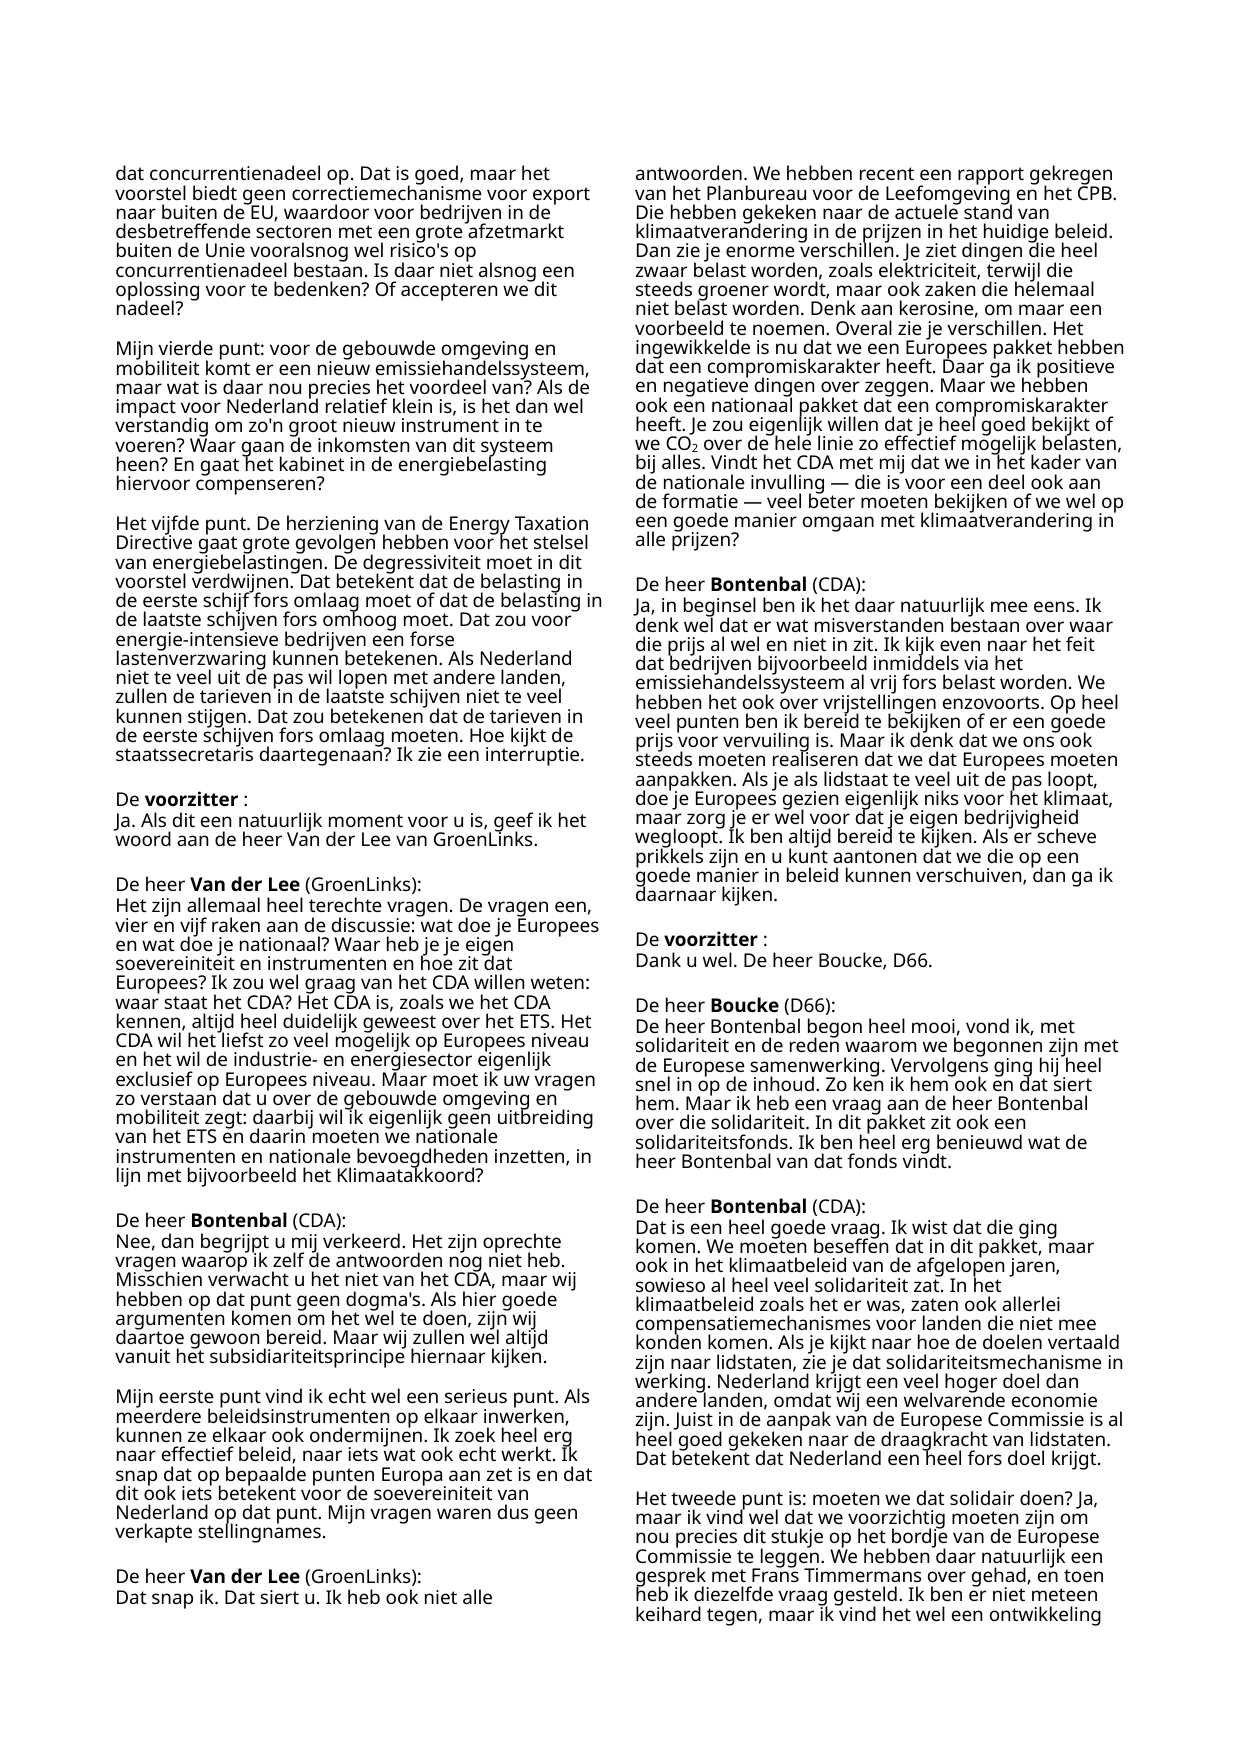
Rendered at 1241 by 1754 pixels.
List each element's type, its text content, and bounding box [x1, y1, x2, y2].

text Het vijfde punt. De herziening van de Energy Taxation Directive gaat grote gevolgen hebben voor het stelsel van energiebelastingen. De degressiviteit moet in dit voorstel verdwijnen. Dat betekent dat de belasting in de eerste schijf fors omlaag moet of dat de belasting in de laatste schijven fors omhoog moet. Dat zou voor energie-intensieve bedrijven een forse lastenverzwaring kunnen betekenen. Als Nederland niet te veel uit de pas wil lopen met andere landen, zullen de tarieven in de laatste schijven niet te veel kunnen stijgen. Dat zou betekenen dat de tarieven in de eerste schijven fors omlaag moeten. Hoe kijkt de staatssecretaris daartegenaan? Ik zie een interruptie. [115, 515, 605, 766]
text Mijn vierde punt: voor de gebouwde omgeving en mobiliteit komt er een nieuw emissiehandelssysteem, maar wat is daar nou precies het voordeel van? Als de impact voor Nederland relatief klein is, is het dan wel verstandig om zo'n groot nieuw instrument in te voeren? Waar gaan de inkomsten van dit systeem heen? En gaat het kabinet in de energiebelasting hiervoor compenseren? [115, 340, 605, 494]
text De voorzitter : [115, 786, 605, 812]
text De heer Bontenbal (CDA): [635, 572, 1125, 597]
text De heer Boucke (D66): [635, 992, 1125, 1018]
text De heer Bontenbal (CDA): [635, 1193, 1125, 1219]
text Dat is een heel goede vraag. Ik wist dat die ging komen. We moeten beseffen dat in dit pakket, maar ook in het klimaatbeleid van de afgelopen jaren, sowieso al heel veel solidariteit zat. In het klimaatbeleid zoals het er was, zaten ook allerlei compensatiemechanismes voor landen die niet mee konden komen. Als je kijkt naar hoe de doelen vertaald zijn naar lidstaten, zie je dat solidariteitsmechanisme in werking. Nederland krijgt een veel hoger doel dan andere landen, omdat wij een welvarende economie zijn. Juist in de aanpak van de Europese Commissie is al heel goed gekeken naar de draagkracht van lidstaten. Dat betekent dat Nederland een heel fors doel krijgt. [635, 1219, 1125, 1469]
text Het zijn allemaal heel terechte vragen. De vragen een, vier en vijf raken aan de discussie: wat doe je Europees en wat doe je nationaal? Waar heb je je eigen soevereiniteit en instrumenten en hoe zit dat Europees? Ik zou wel graag van het CDA willen weten: waar staat het CDA? Het CDA is, zoals we het CDA kennen, altijd heel duidelijk geweest over het ETS. Het CDA wil het liefst zo veel mogelijk op Europees niveau en het wil de industrie- en energiesector eigenlijk exclusief op Europees niveau. Maar moet ik uw vragen zo verstaan dat u over de gebouwde omgeving en mobiliteit zegt: daarbij wil ik eigenlijk geen uitbreiding van het ETS en daarin moeten we nationale instrumenten en nationale bevoegdheden inzetten, in lijn met bijvoorbeeld het Klimaatakkoord? [115, 897, 605, 1186]
text dat concurrentienadeel op. Dat is goed, maar het voorstel biedt geen correctiemechanisme voor export naar buiten de EU, waardoor voor bedrijven in de desbetreffende sectoren met een grote afzetmarkt buiten de Unie vooralsnog wel risico's op concurrentienadeel bestaan. Is daar niet alsnog een oplossing voor te bedenken? Of accepteren we dit nadeel? [115, 165, 605, 319]
text Nee, dan begrijpt u mij verkeerd. Het zijn oprechte vragen waarop ik zelf de antwoorden nog niet heb. Misschien verwacht u het niet van het CDA, maar wij hebben op dat punt geen dogma's. Als hier goede argumenten komen om het wel te doen, zijn wij daartoe gewoon bereid. Maar wij zullen wel altijd vanuit het subsidiariteitsprincipe hiernaar kijken. [115, 1233, 605, 1368]
text Het tweede punt is: moeten we dat solidair doen? Ja, maar ik vind wel dat we voorzichtig moeten zijn om nou precies dit stukje op het bordje van de Europese Commissie te leggen. We hebben daar natuurlijk een gesprek met Frans Timmermans over gehad, en toen heb ik diezelfde vraag gesteld. Ik ben er niet meteen keihard tegen, maar ik vind het wel een ontwikkeling [635, 1490, 1125, 1625]
text Dank u wel. De heer Boucke, D66. [635, 952, 1125, 971]
text Ja, in beginsel ben ik het daar natuurlijk mee eens. Ik denk wel dat er wat misverstanden bestaan over waar die prijs al wel en niet in zit. Ik kijk even naar het feit dat bedrijven bijvoorbeeld inmiddels via het emissiehandelssysteem al vrij fors belast worden. We hebben het ook over vrijstellingen enzovoorts. Op heel veel punten ben ik bereid te bekijken of er een goede prijs voor vervuiling is. Maar ik denk dat we ons ook steeds moeten realiseren dat we dat Europees moeten aanpakken. Als je als lidstaat te veel uit de pas loopt, doe je Europees gezien eigenlijk niks voor het klimaat, maar zorg je er wel voor dat je eigen bedrijvigheid wegloopt. Ik ben altijd bereid te kijken. Als er scheve prikkels zijn en u kunt aantonen dat we die op een goede manier in beleid kunnen verschuiven, dan ga ik daarnaar kijken. [635, 597, 1125, 906]
text De heer Bontenbal begon heel mooi, vond ik, met solidariteit en de reden waarom we begonnen zijn met de Europese samenwerking. Vervolgens ging hij heel snel in op de inhoud. Zo ken ik hem ook en dat siert hem. Maar ik heb een vraag aan de heer Bontenbal over die solidariteit. In dit pakket zit ook een solidariteitsfonds. Ik ben heel erg benieuwd wat de heer Bontenbal van dat fonds vindt. [635, 1018, 1125, 1172]
text Ja. Als dit een natuurlijk moment voor u is, geef ik het woord aan de heer Van der Lee van GroenLinks. [115, 812, 605, 851]
text Dat snap ik. Dat siert u. Ik heb ook niet alle [115, 1589, 605, 1608]
text De heer Bontenbal (CDA): [115, 1207, 605, 1233]
text De heer Van der Lee (GroenLinks): [115, 1563, 605, 1589]
text Mijn eerste punt vind ik echt wel een serieus punt. Als meerdere beleidsinstrumenten op elkaar inwerken, kunnen ze elkaar ook ondermijnen. Ik zoek heel erg naar effectief beleid, naar iets wat ook echt werkt. Ik snap dat op bepaalde punten Europa aan zet is en dat dit ook iets betekent voor de soevereiniteit van Nederland op dat punt. Mijn vragen waren dus geen verkapte stellingnames. [115, 1388, 605, 1543]
text antwoorden. We hebben recent een rapport gekregen van het Planbureau voor de Leefomgeving en het CPB. Die hebben gekeken naar de actuele stand van klimaatverandering in de prijzen in het huidige beleid. Dan zie je enorme verschillen. Je ziet dingen die heel zwaar belast worden, zoals elektriciteit, terwijl die steeds groener wordt, maar ook zaken die helemaal niet belast worden. Denk aan kerosine, om maar een voorbeeld te noemen. Overal zie je verschillen. Het ingewikkelde is nu dat we een Europees pakket hebben dat een compromiskarakter heeft. Daar ga ik positieve en negatieve dingen over zeggen. Maar we hebben ook een nationaal pakket dat een compromiskarakter heeft. Je zou eigenlijk willen dat je heel goed bekijkt of we CO2 over de hele linie zo effectief mogelijk belasten, bij alles. Vindt het CDA met mij dat we in het kader van de nationale invulling — die is voor een deel ook aan de formatie — veel beter moeten bekijken of we wel op een goede manier omgaan met klimaatverandering in alle prijzen? [635, 165, 1125, 551]
text De heer Van der Lee (GroenLinks): [115, 872, 605, 897]
text De voorzitter : [635, 926, 1125, 952]
